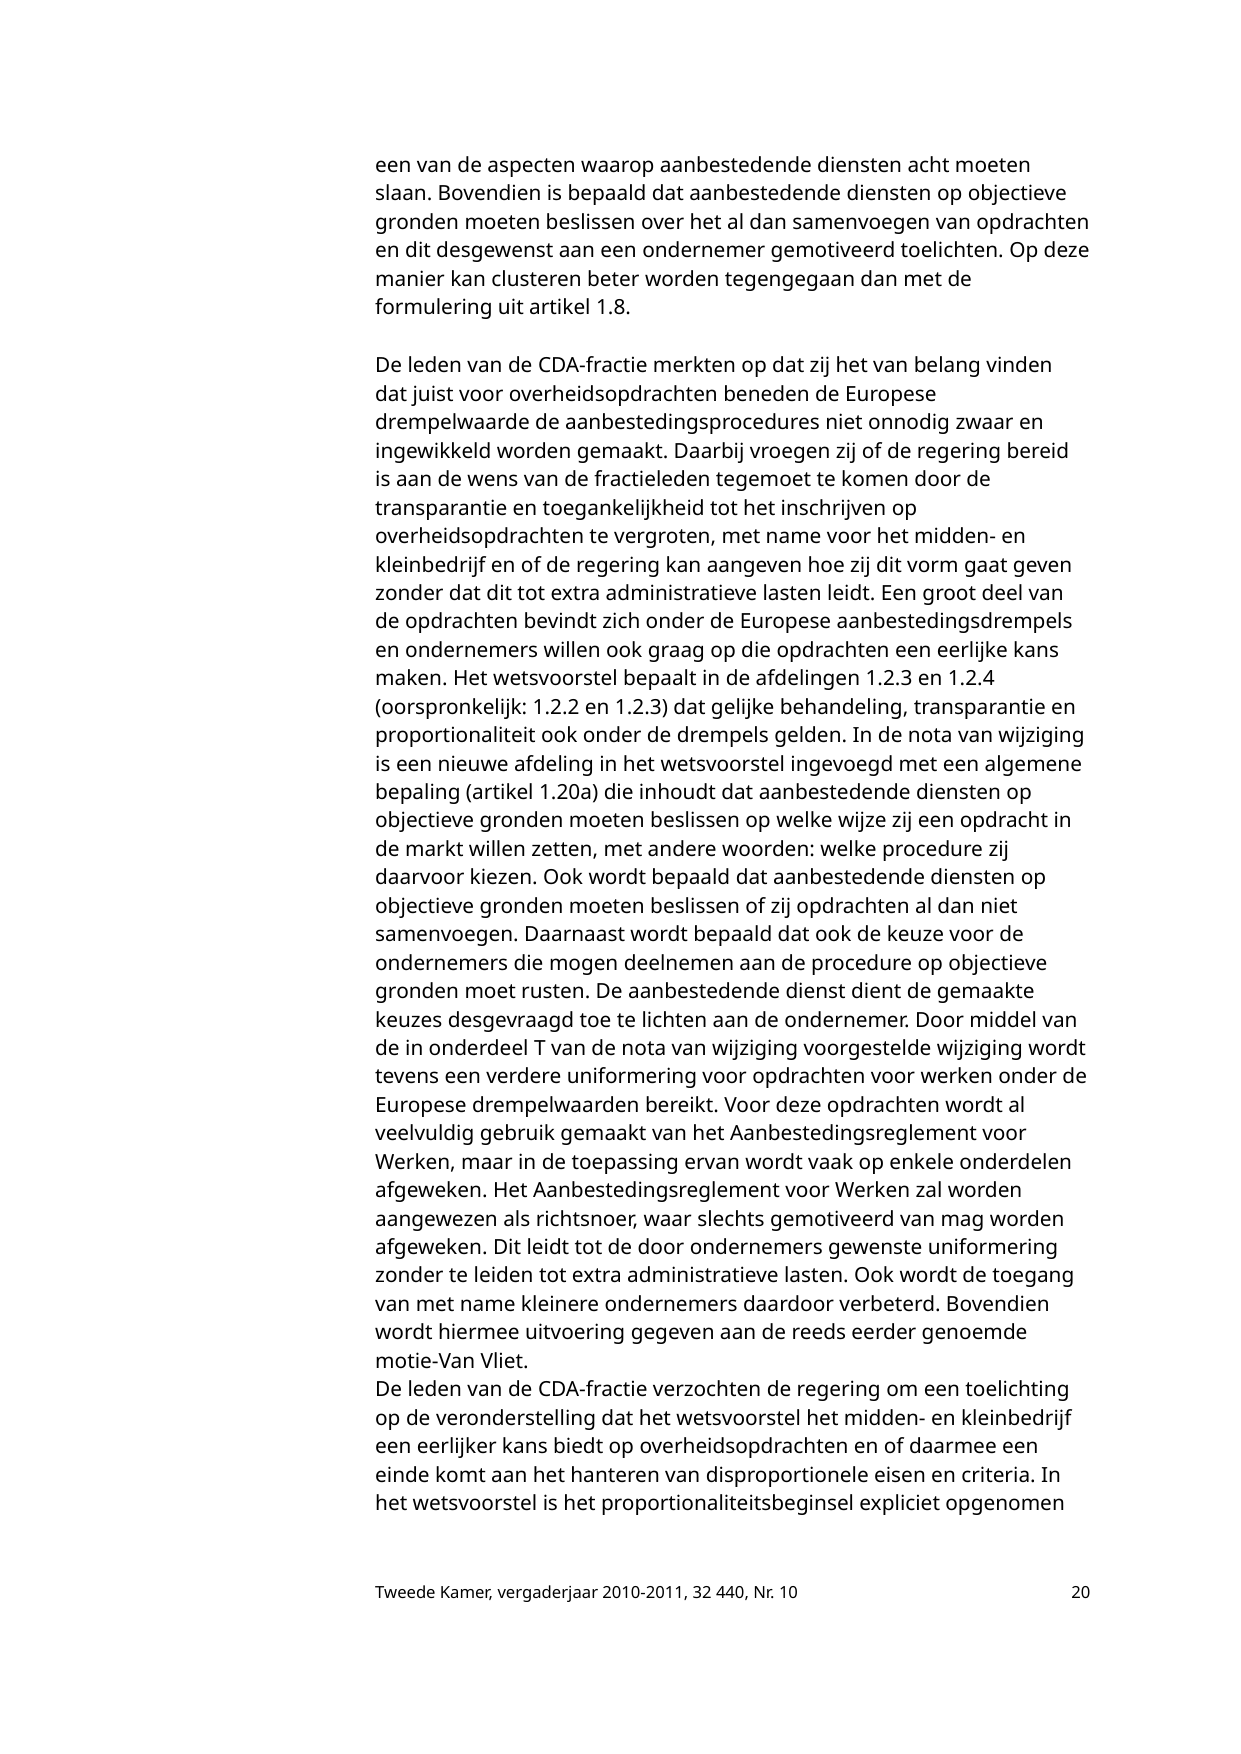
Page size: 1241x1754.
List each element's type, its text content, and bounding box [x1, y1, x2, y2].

text De leden van de CDA-fractie verzochten de regering om een toelichting op de veronderstelling dat het wetsvoorstel het midden- en kleinbedrijf een eerlijker kans biedt op overheidsopdrachten en of daarmee een einde komt aan het hanteren van disproportionele eisen en criteria. In het wetsvoorstel is het proportionaliteitsbeginsel expliciet opgenomen [375, 1374, 1090, 1517]
text een van de aspecten waarop aanbestedende diensten acht moeten slaan. Bovendien is bepaald dat aanbestedende diensten op objectieve gronden moeten beslissen over het al dan samenvoegen van opdrachten en dit desgewenst aan een ondernemer gemotiveerd toelichten. Op deze manier kan clusteren beter worden tegengegaan dan met de formulering uit artikel 1.8. [375, 150, 1090, 321]
text De leden van de CDA-fractie merkten op dat zij het van belang vinden dat juist voor overheidsopdrachten beneden de Europese drempelwaarde de aanbestedingsprocedures niet onnodig zwaar en ingewikkeld worden gemaakt. Daarbij vroegen zij of de regering bereid is aan de wens van de fractieleden tegemoet te komen door de transparantie en toegankelijkheid tot het inschrijven op overheidsopdrachten te vergroten, met name voor het midden- en kleinbedrijf en of de regering kan aangeven hoe zij dit vorm gaat geven zonder dat dit tot extra administratieve lasten leidt. Een groot deel van de opdrachten bevindt zich onder de Europese aanbestedingsdrempels en ondernemers willen ook graag op die opdrachten een eerlijke kans maken. Het wetsvoorstel bepaalt in de afdelingen 1.2.3 en 1.2.4 (oorspronkelijk: 1.2.2 en 1.2.3) dat gelijke behandeling, transparantie en proportionaliteit ook onder de drempels gelden. In de nota van wijziging is een nieuwe afdeling in het wetsvoorstel ingevoegd met een algemene bepaling (artikel 1.20a) die inhoudt dat aanbestedende diensten op objectieve gronden moeten beslissen op welke wijze zij een opdracht in de markt willen zetten, met andere woorden: welke procedure zij daarvoor kiezen. Ook wordt bepaald dat aanbestedende diensten op objectieve gronden moeten beslissen of zij opdrachten al dan niet samenvoegen. Daarnaast wordt bepaald dat ook de keuze voor de ondernemers die mogen deelnemen aan de procedure op objectieve gronden moet rusten. De aanbestedende dienst dient de gemaakte keuzes desgevraagd toe te lichten aan de ondernemer. Door middel van de in onderdeel T van de nota van wijziging voorgestelde wijziging wordt tevens een verdere uniformering voor opdrachten voor werken onder de Europese drempelwaarden bereikt. Voor deze opdrachten wordt al veelvuldig gebruik gemaakt van het Aanbestedingsreglement voor Werken, maar in de toepassing ervan wordt vaak op enkele onderdelen afgeweken. Het Aanbestedingsreglement voor Werken zal worden aangewezen als richtsnoer, waar slechts gemotiveerd van mag worden afgeweken. Dit leidt tot de door ondernemers gewenste uniformering zonder te leiden tot extra administratieve lasten. Ook wordt de toegang van met name kleinere ondernemers daardoor verbeterd. Bovendien wordt hiermee uitvoering gegeven aan de reeds eerder genoemde motie-Van Vliet. [375, 351, 1090, 1374]
